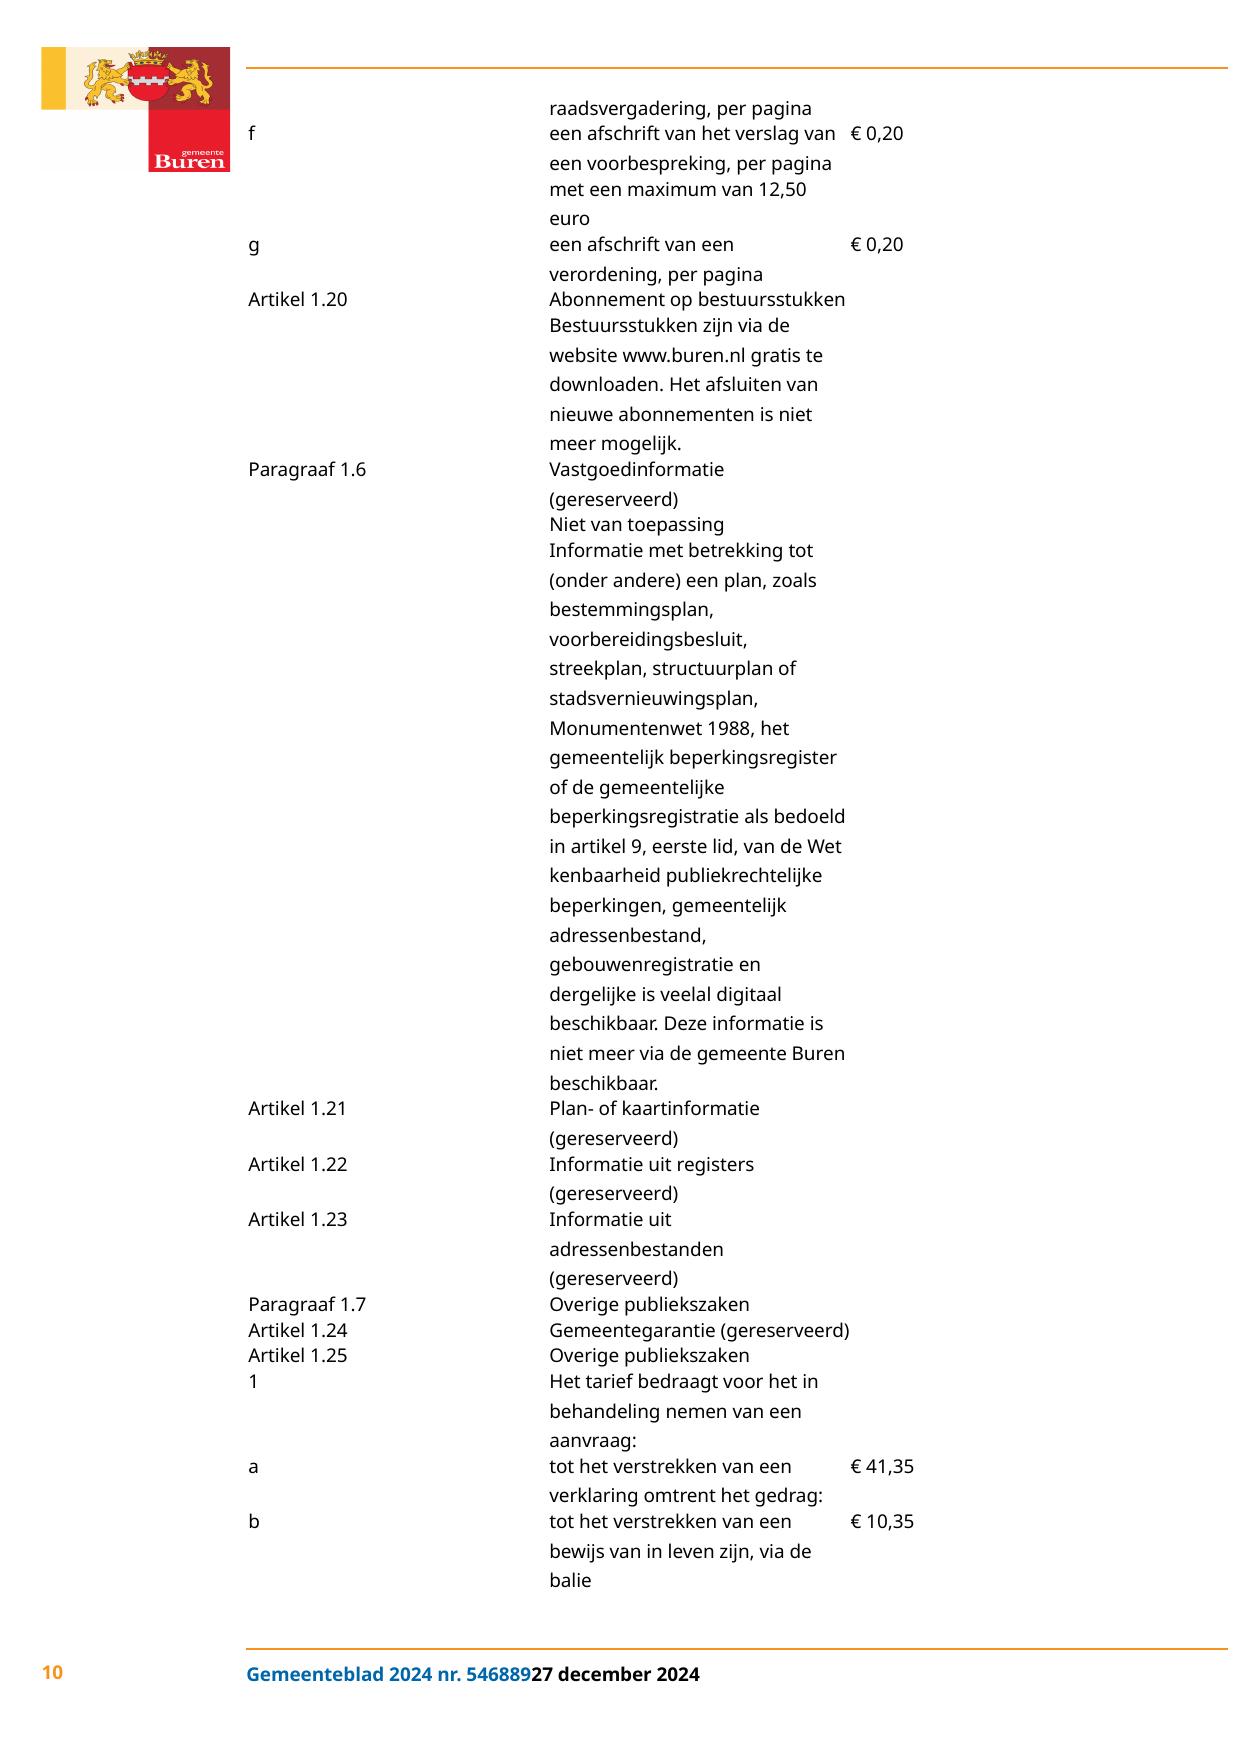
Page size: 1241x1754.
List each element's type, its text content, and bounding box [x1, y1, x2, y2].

table_cell [248, 512, 549, 537]
table_cell [850, 1206, 1152, 1291]
table_cell € 10,35 [850, 1509, 1152, 1593]
table_cell een afschrift van het verslag van een voorbespreking, per pagina [549, 121, 850, 176]
table_cell [850, 176, 1152, 231]
table_cell [850, 537, 1152, 1096]
table_cell tot het verstrekken van een verklaring omtrent het gedrag: [549, 1453, 850, 1508]
table_cell Plan- of kaartinformatie (gereserveerd) [549, 1096, 850, 1151]
table_cell f [248, 121, 549, 176]
table_cell Artikel 1.21 [248, 1096, 549, 1151]
table_cell Informatie met betrekking tot (onder andere) een plan, zoals bestemmingsplan, voorbereidingsbesluit, streekplan, structuurplan of stadsvernieuwingsplan, Monumentenwet 1988, het gemeentelijk beperkingsregister of de gemeentelijke beperkingsregistratie als bedoeld in artikel 9, eerste lid, van de Wet kenbaarheid publiekrechtelijke beperkingen, gemeentelijk adressenbestand, gebouwenregistratie en dergelijke is veelal digitaal beschikbaar. Deze informatie is niet meer via de gemeente Buren beschikbaar. [549, 537, 850, 1096]
table_cell Overige publiekszaken [549, 1291, 850, 1317]
table_cell Het tarief bedraagt voor het in behandeling nemen van een aanvraag: [549, 1368, 850, 1453]
table_cell [248, 95, 549, 121]
table_cell [850, 1151, 1152, 1206]
table_cell [850, 456, 1152, 512]
table_cell a [248, 1453, 549, 1508]
table_cell [248, 176, 549, 231]
table_cell [850, 1343, 1152, 1368]
table_cell [850, 512, 1152, 537]
table_cell Gemeentegarantie (gereserveerd) [549, 1317, 850, 1342]
table_cell Overige publiekszaken [549, 1343, 850, 1368]
table_cell Artikel 1.23 [248, 1206, 549, 1291]
table_cell Vastgoedinformatie (gereserveerd) [549, 456, 850, 512]
table_cell Artikel 1.20 [248, 286, 549, 312]
table_cell 1 [248, 1368, 549, 1453]
table_cell Paragraaf 1.6 [248, 456, 549, 512]
table_cell [850, 1291, 1152, 1317]
table_cell [248, 312, 549, 456]
table_cell Abonnement op bestuursstukken [549, 286, 850, 312]
table_cell tot het verstrekken van een bewijs van in leven zijn, via de balie [549, 1509, 850, 1593]
table_cell Informatie uit adressenbestanden (gereserveerd) [549, 1206, 850, 1291]
picture [41, 47, 231, 172]
table_cell b [248, 1509, 549, 1593]
table_cell Artikel 1.22 [248, 1151, 549, 1206]
table_cell Artikel 1.24 [248, 1317, 549, 1342]
table_cell [850, 1317, 1152, 1342]
table_cell Artikel 1.25 [248, 1343, 549, 1368]
table_cell Informatie uit registers (gereserveerd) [549, 1151, 850, 1206]
table_cell [850, 312, 1152, 456]
table_cell Bestuursstukken zijn via de website www.buren.nl gratis te downloaden. Het afsluiten van nieuwe abonnementen is niet meer mogelijk. [549, 312, 850, 456]
table_cell € 41,35 [850, 1453, 1152, 1508]
table_cell € 0,20 [850, 121, 1152, 176]
table_cell Niet van toepassing [549, 512, 850, 537]
table_cell Paragraaf 1.7 [248, 1291, 549, 1317]
table_cell g [248, 231, 549, 286]
table_cell [850, 95, 1152, 121]
table_cell [850, 286, 1152, 312]
table_cell met een maximum van 12,50 euro [549, 176, 850, 231]
table_cell [850, 1368, 1152, 1453]
table_cell € 0,20 [850, 231, 1152, 286]
table_cell raadsvergadering, per pagina [549, 95, 850, 121]
table_cell [248, 537, 549, 1096]
table_cell [850, 1096, 1152, 1151]
table_cell een afschrift van een verordening, per pagina [549, 231, 850, 286]
